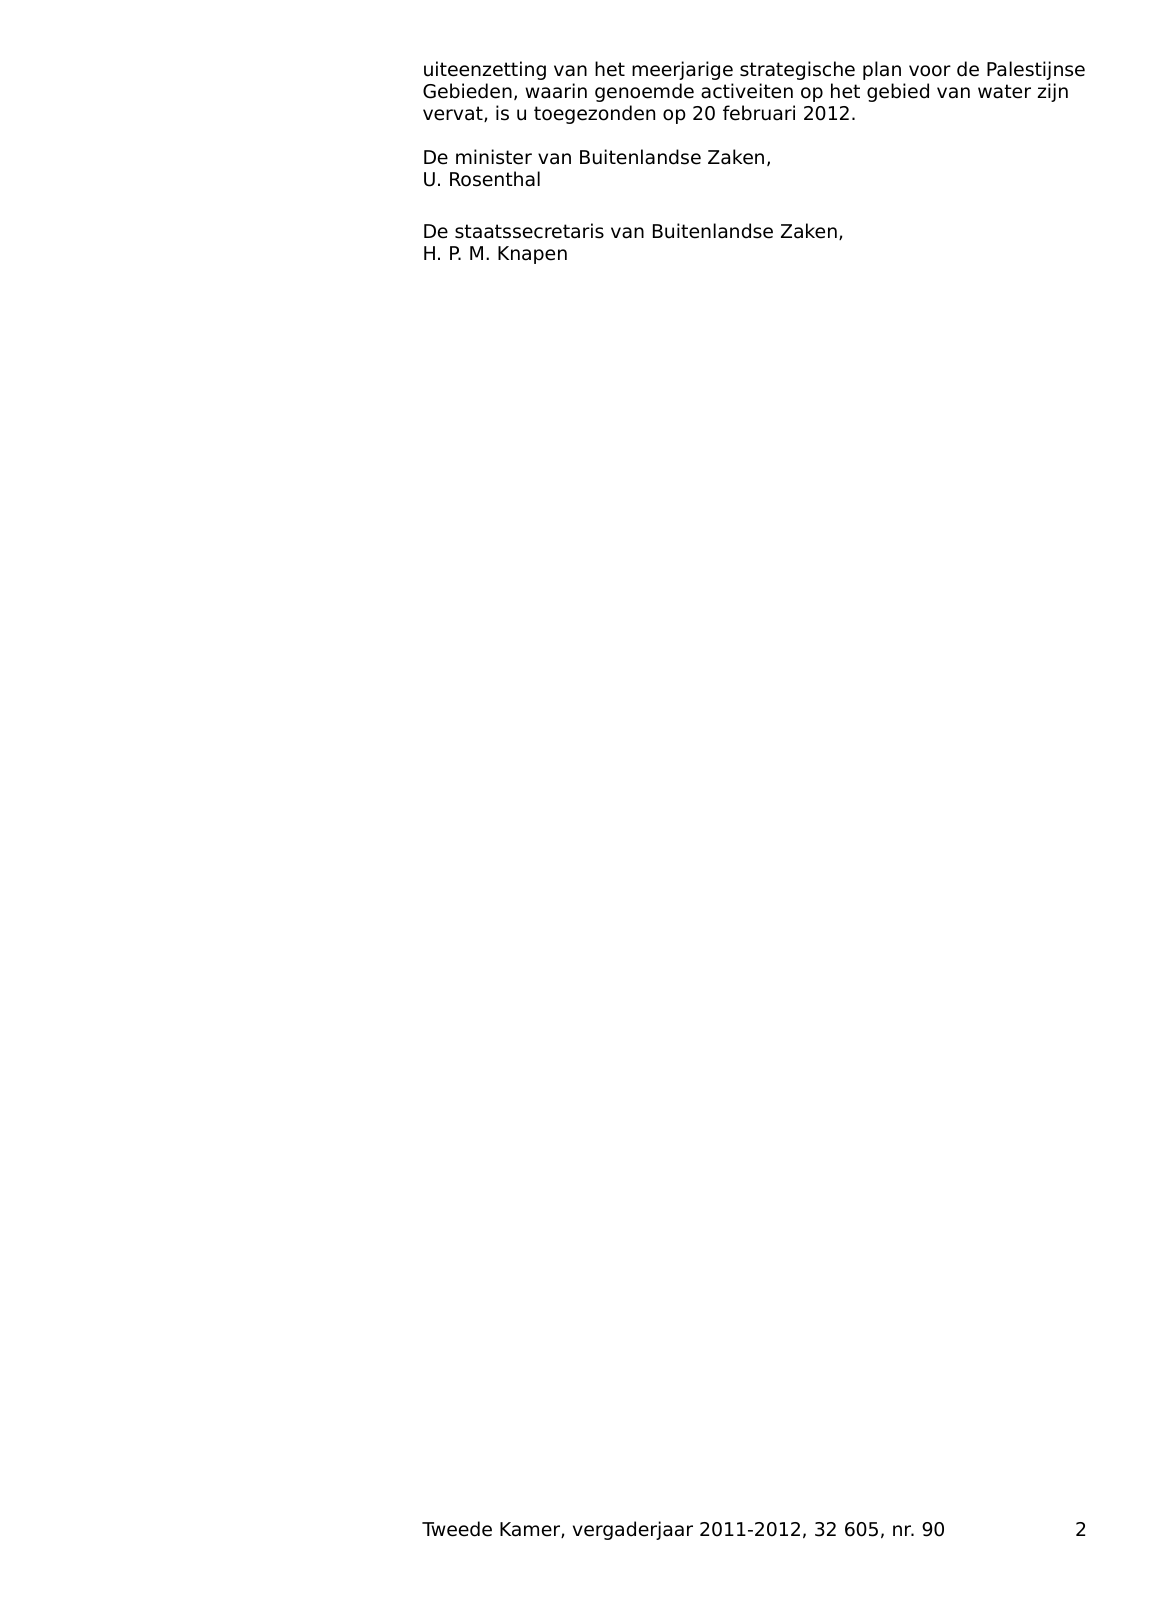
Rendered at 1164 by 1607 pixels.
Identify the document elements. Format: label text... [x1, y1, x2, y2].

text De staatssecretaris van Buitenlandse Zaken, H. P. M. Knapen [422, 221, 1087, 265]
text De minister van Buitenlandse Zaken, [422, 147, 1087, 169]
text U. Rosenthal [422, 169, 1087, 191]
text uiteenzetting van het meerjarige strategische plan voor de Palestijnse Gebieden, waarin genoemde activeiten op het gebied van water zijn vervat, is u toegezonden op 20 februari 2012. [422, 59, 1087, 125]
